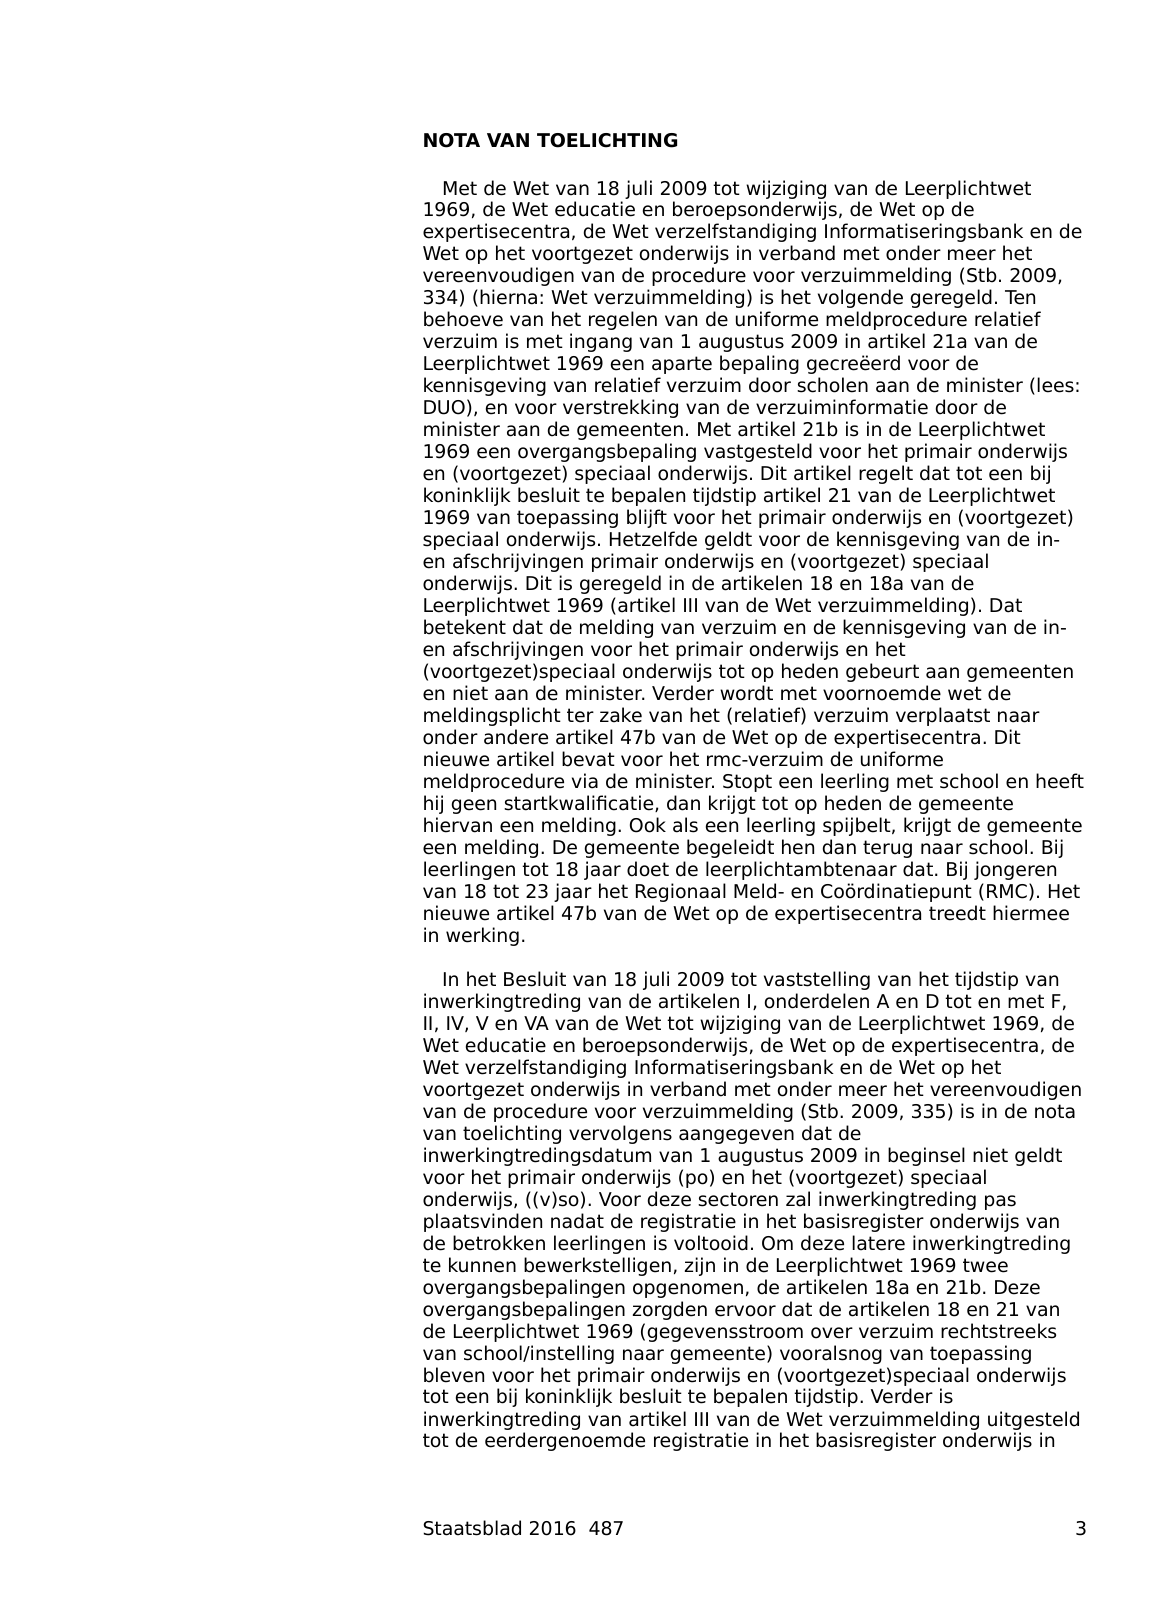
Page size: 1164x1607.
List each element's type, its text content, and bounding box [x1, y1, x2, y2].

text In het Besluit van 18 juli 2009 tot vaststelling van het tijdstip van inwerkingtreding van de artikelen I, onderdelen A en D tot en met F, II, IV, V en VA van de Wet tot wijziging van de Leerplichtwet 1969, de Wet educatie en beroepsonderwijs, de Wet op de expertisecentra, de Wet verzelfstandiging Informatiseringsbank en de Wet op het voortgezet onderwijs in verband met onder meer het vereenvoudigen van de procedure voor verzuimmelding (Stb. 2009, 335) is in de nota van toelichting vervolgens aangegeven dat de inwerkingtredingsdatum van 1 augustus 2009 in beginsel niet geldt voor het primair onderwijs (po) en het (voortgezet) speciaal onderwijs, ((v)so). Voor deze sectoren zal inwerkingtreding pas plaatsvinden nadat de registratie in het basisregister onderwijs van de betrokken leerlingen is voltooid. Om deze latere inwerkingtreding te kunnen bewerkstelligen, zijn in de Leerplichtwet 1969 twee overgangsbepalingen opgenomen, de artikelen 18a en 21b. Deze overgangsbepalingen zorgden ervoor dat de artikelen 18 en 21 van de Leerplichtwet 1969 (gegevensstroom over verzuim rechtstreeks van school/instelling naar gemeente) vooralsnog van toepassing bleven voor het primair onderwijs en (voortgezet)speciaal onderwijs tot een bij koninklijk besluit te bepalen tijdstip. Verder is inwerkingtreding van artikel III van de Wet verzuimmelding uitgesteld tot de eerdergenoemde registratie in het basisregister onderwijs in [422, 969, 1087, 1452]
text Met de Wet van 18 juli 2009 tot wijziging van de Leerplichtwet 1969, de Wet educatie en beroepsonderwijs, de Wet op de expertisecentra, de Wet verzelfstandiging Informatiseringsbank en de Wet op het voortgezet onderwijs in verband met onder meer het vereenvoudigen van de procedure voor verzuimmelding (Stb. 2009, 334) (hierna: Wet verzuimmelding) is het volgende geregeld. Ten behoeve van het regelen van de uniforme meldprocedure relatief verzuim is met ingang van 1 augustus 2009 in artikel 21a van de Leerplichtwet 1969 een aparte bepaling gecreëerd voor de kennisgeving van relatief verzuim door scholen aan de minister (lees: DUO), en voor verstrekking van de verzuiminformatie door de minister aan de gemeenten. Met artikel 21b is in de Leerplichtwet 1969 een overgangsbepaling vastgesteld voor het primair onderwijs en (voortgezet) speciaal onderwijs. Dit artikel regelt dat tot een bij koninklijk besluit te bepalen tijdstip artikel 21 van de Leerplichtwet 1969 van toepassing blijft voor het primair onderwijs en (voortgezet) speciaal onderwijs. Hetzelfde geldt voor de kennisgeving van de in- en afschrijvingen primair onderwijs en (voortgezet) speciaal onderwijs. Dit is geregeld in de artikelen 18 en 18a van de Leerplichtwet 1969 (artikel III van de Wet verzuimmelding). Dat betekent dat de melding van verzuim en de kennisgeving van de in- en afschrijvingen voor het primair onderwijs en het (voortgezet)speciaal onderwijs tot op heden gebeurt aan gemeenten en niet aan de minister. Verder wordt met voornoemde wet de meldingsplicht ter zake van het (relatief) verzuim verplaatst naar onder andere artikel 47b van de Wet op de expertisecentra. Dit nieuwe artikel bevat voor het rmc-verzuim de uniforme meldprocedure via de minister. Stopt een leerling met school en heeft hij geen startkwalificatie, dan krijgt tot op heden de gemeente hiervan een melding. Ook als een leerling spijbelt, krijgt de gemeente een melding. De gemeente begeleidt hen dan terug naar school. Bij leerlingen tot 18 jaar doet de leerplichtambtenaar dat. Bij jongeren van 18 tot 23 jaar het Regionaal Meld- en Coördinatiepunt (RMC). Het nieuwe artikel 47b van de Wet op de expertisecentra treedt hiermee in werking. [422, 177, 1087, 947]
subtitle NOTA VAN TOELICHTING [422, 130, 1087, 152]
